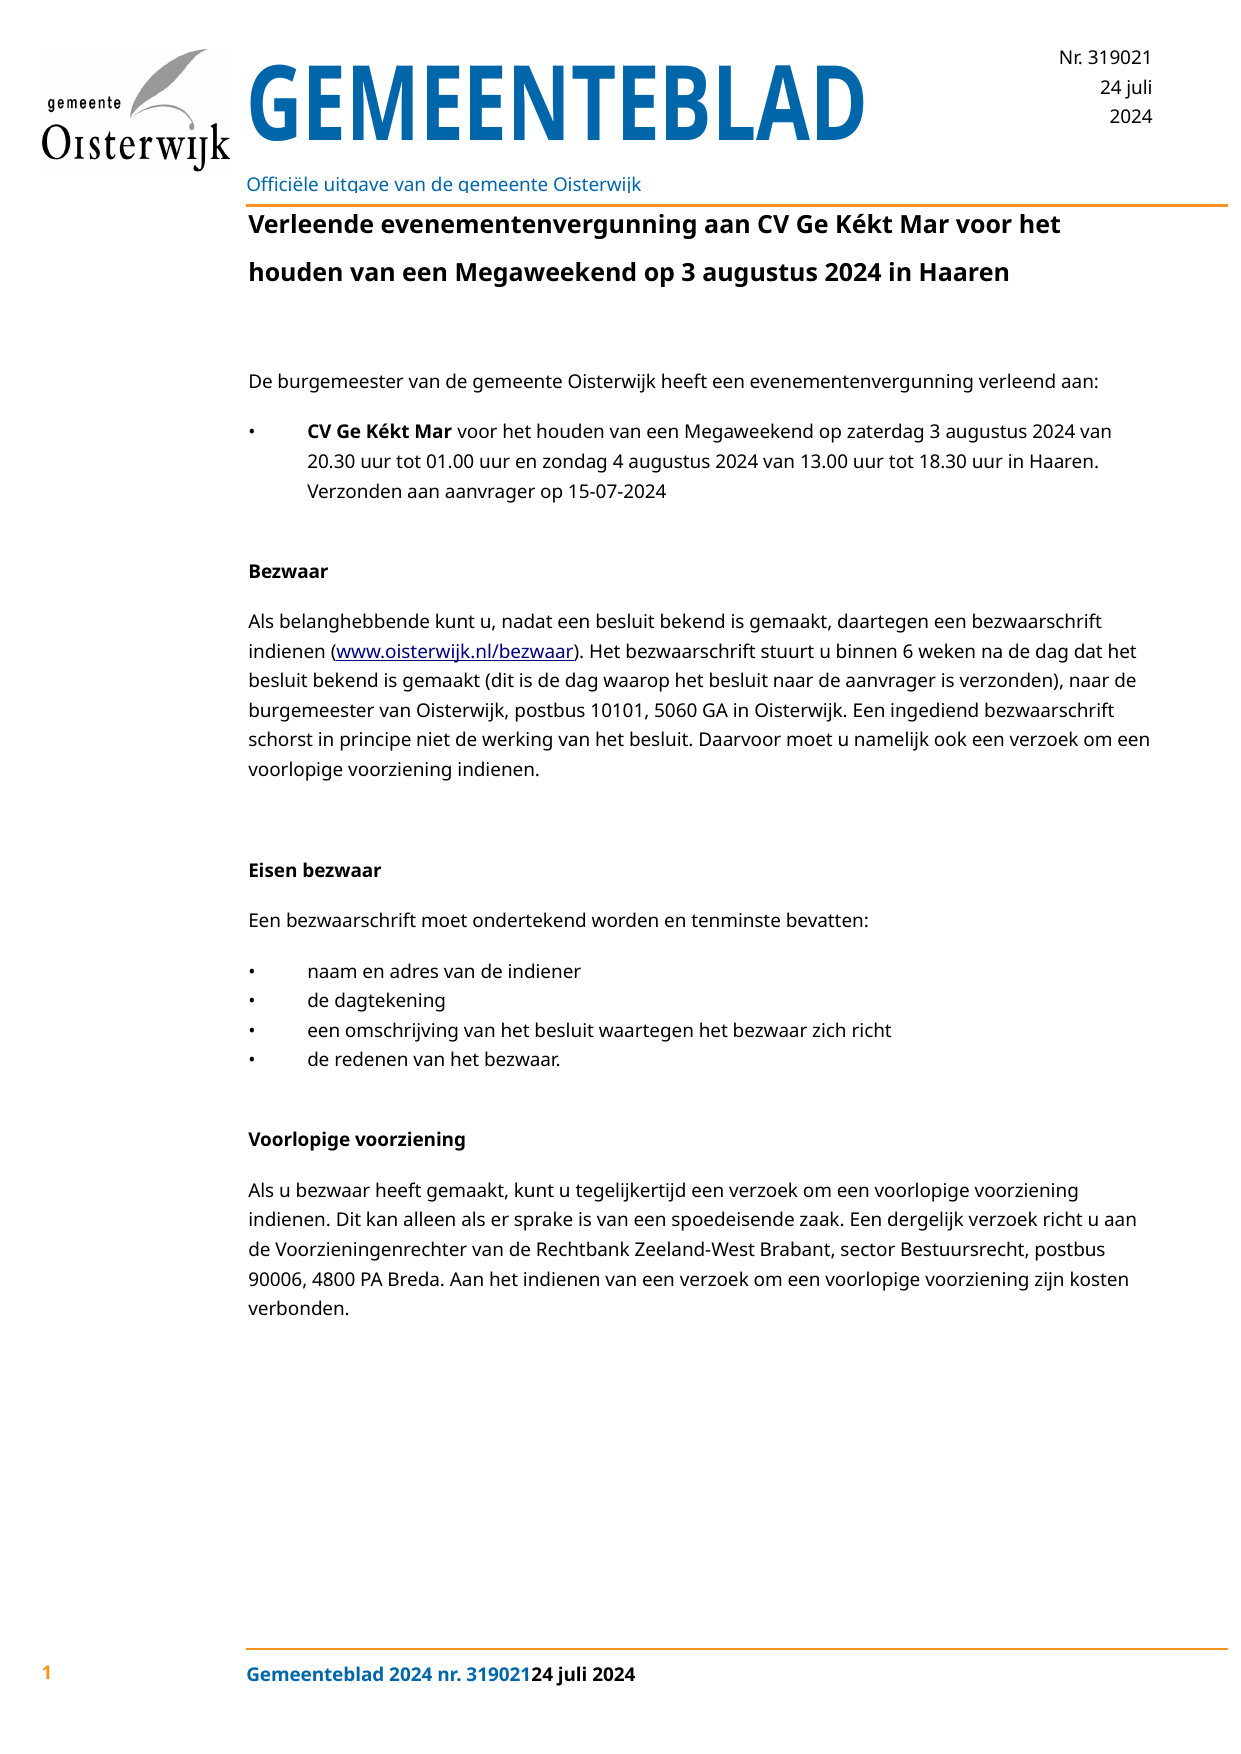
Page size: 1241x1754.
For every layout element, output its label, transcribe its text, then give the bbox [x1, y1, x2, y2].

list naam en adres van de indiener [248, 958, 1152, 984]
list de redenen van het bezwaar. [248, 1047, 1152, 1072]
list CV Ge Kékt Mar voor het houden van een Megaweekend op zaterdag 3 augustus 2024 van 20.30 uur tot 01.00 uur en zondag 4 augustus 2024 van 13.00 uur tot 18.30 uur in Haaren. Verzonden aan aanvrager op 15-07-2024 [248, 419, 1152, 504]
text Een bezwaarschrift moet ondertekend worden en tenminste bevatten: [248, 907, 1152, 933]
text Verleende evenementenvergunning aan CV Ge Kékt Mar voor het houden van een Megaweekend op 3 augustus 2024 in Haaren [248, 207, 1152, 288]
text Voorlopige voorziening [248, 1127, 1152, 1152]
list een omschrijving van het besluit waartegen het bezwaar zich richt [248, 1017, 1152, 1043]
text Als belanghebbende kunt u, nadat een besluit bekend is gemaakt, daartegen een bezwaarschrift indienen (www.oisterwijk.nl/bezwaar). Het bezwaarschrift stuurt u binnen 6 weken na de dag dat het besluit bekend is gemaakt (dit is de dag waarop het besluit naar de aanvrager is verzonden), naar de burgemeester van Oisterwijk, postbus 10101, 5060 GA in Oisterwijk. Een ingediend bezwaarschrift schorst in principe niet de werking van het besluit. Daarvoor moet u namelijk ook een verzoek om een voorlopige voorziening indienen. [248, 608, 1152, 782]
picture [41, 47, 231, 172]
list de dagtekening [248, 987, 1152, 1013]
text Eisen bezwaar [248, 857, 1152, 883]
text Bezwaar [248, 558, 1152, 584]
text De burgemeester van de gemeente Oisterwijk heeft een evenementenvergunning verleend aan: [248, 368, 1152, 394]
text Als u bezwaar heeft gemaakt, kunt u tegelijkertijd een verzoek om een voorlopige voorziening indienen. Dit kan alleen als er sprake is van een spoedeisende zaak. Een dergelijk verzoek richt u aan de Voorzieningenrechter van de Rechtbank Zeeland-West Brabant, sector Bestuursrecht, postbus 90006, 4800 PA Breda. Aan het indienen van een verzoek om een voorlopige voorziening zijn kosten verbonden. [248, 1177, 1152, 1321]
